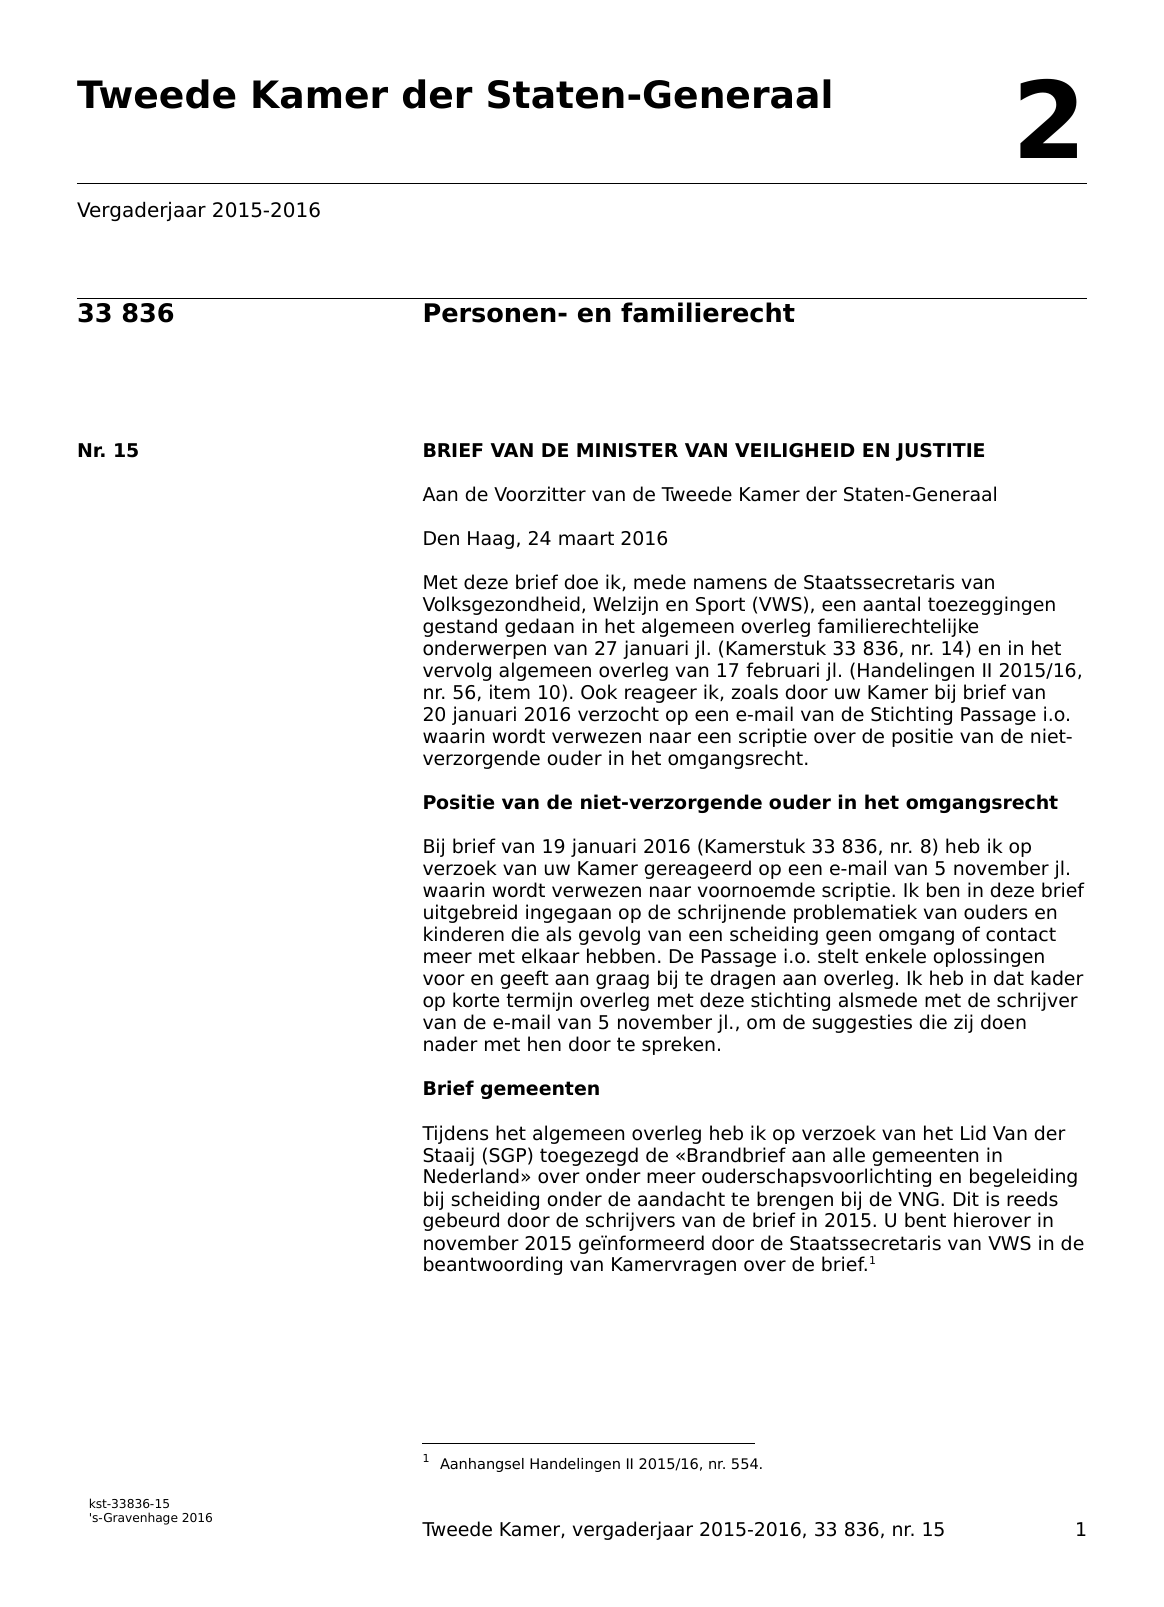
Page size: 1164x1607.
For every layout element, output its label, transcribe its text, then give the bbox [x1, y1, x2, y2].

text kst-33836-15 [88, 1497, 323, 1511]
text Den Haag, 24 maart 2016 [422, 528, 1087, 550]
text Tijdens het algemeen overleg heb ik op verzoek van het Lid Van der Staaij (SGP) toegezegd de «Brandbrief aan alle gemeenten in Nederland» over onder meer ouderschapsvoorlichting en begeleiding bij scheiding onder de aandacht te brengen bij de VNG. Dit is reeds gebeurd door de schrijvers van de brief in 2015. U bent hierover in november 2015 geïnformeerd door de Staatssecretaris van VWS in de beantwoording van Kamervragen over de brief. [422, 1122, 1087, 1276]
subtitle Positie van de niet-verzorgende ouder in het omgangsrecht [422, 792, 1087, 814]
table_header 2 [886, 59, 1087, 183]
subtitle Nr. 15 BRIEF VAN DE MINISTER VAN VEILIGHEID EN JUSTITIE [77, 440, 1087, 462]
text Aanhangsel Handelingen II 2015/16, nr. 554. [422, 1452, 1087, 1474]
subtitle Brief gemeenten [422, 1078, 1087, 1100]
subtitle 33 836 Personen- en familierecht [77, 299, 1087, 329]
table_cell Vergaderjaar 2015-2016 [77, 184, 1087, 298]
text Aan de Voorzitter van de Tweede Kamer der Staten-Generaal [422, 484, 1087, 506]
table_header Tweede Kamer der Staten-Generaal [77, 59, 886, 183]
text Bij brief van 19 januari 2016 (Kamerstuk 33 836, nr. 8) heb ik op verzoek van uw Kamer gereageerd op een e-mail van 5 november jl. waarin wordt verwezen naar voornoemde scriptie. Ik ben in deze brief uitgebreid ingegaan op de schrijnende problematiek van ouders en kinderen die als gevolg van een scheiding geen omgang of contact meer met elkaar hebben. De Passage i.o. stelt enkele oplossingen voor en geeft aan graag bij te dragen aan overleg. Ik heb in dat kader op korte termijn overleg met deze stichting alsmede met de schrijver van de e-mail van 5 november jl., om de suggesties die zij doen nader met hen door te spreken. [422, 836, 1087, 1056]
text Met deze brief doe ik, mede namens de Staatssecretaris van Volksgezondheid, Welzijn en Sport (VWS), een aantal toezeggingen gestand gedaan in het algemeen overleg familierechtelijke onderwerpen van 27 januari jl. (Kamerstuk 33 836, nr. 14) en in het vervolg algemeen overleg van 17 februari jl. (Handelingen II 2015/16, nr. 56, item 10). Ook reageer ik, zoals door uw Kamer bij brief van 20 januari 2016 verzocht op een e-mail van de Stichting Passage i.o. waarin wordt verwezen naar een scriptie over de positie van de niet-verzorgende ouder in het omgangsrecht. [422, 572, 1087, 770]
text 's-Gravenhage 2016 [88, 1511, 323, 1525]
